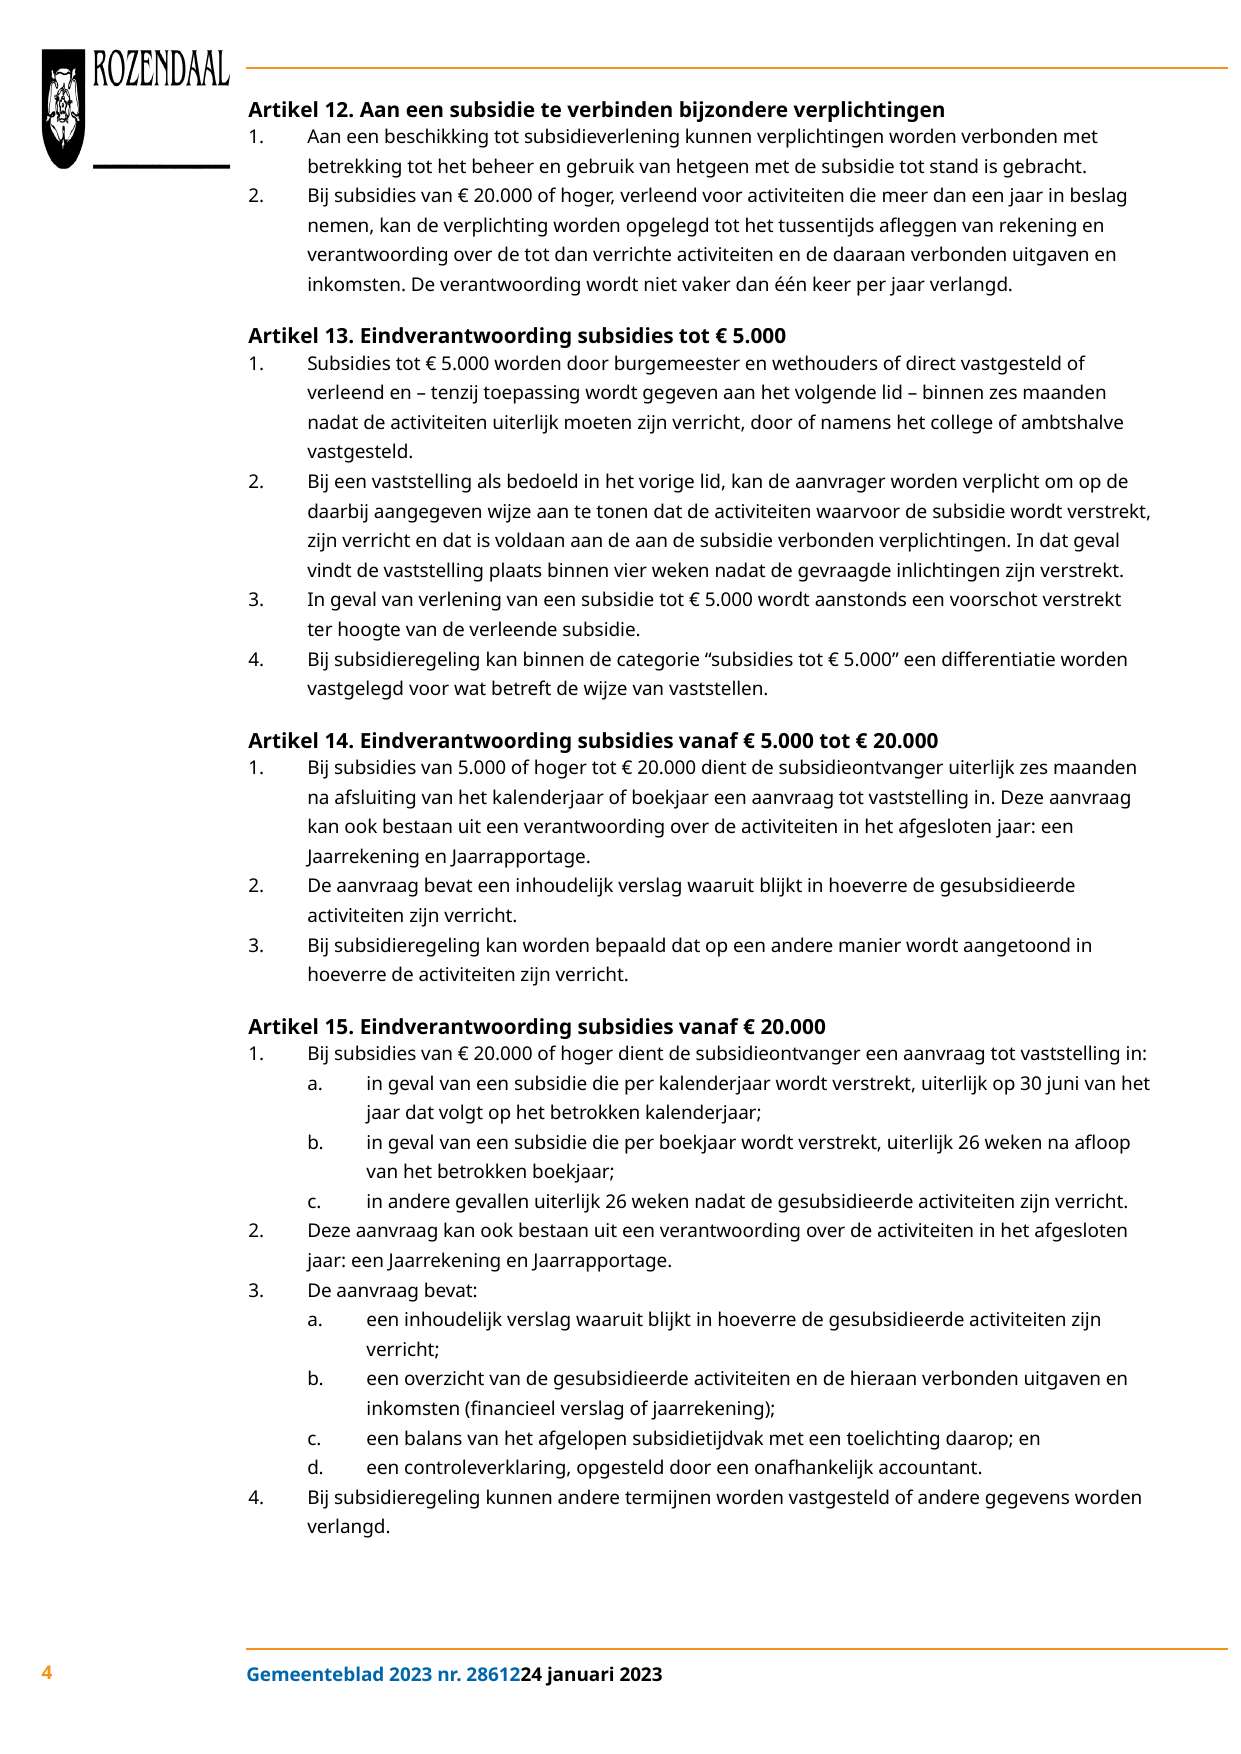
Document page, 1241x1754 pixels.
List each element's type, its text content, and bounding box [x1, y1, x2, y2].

list een inhoudelijk verslag waaruit blijkt in hoeverre de gesubsidieerde activiteiten zijn verricht; [307, 1306, 1152, 1362]
text Artikel 14. Eindverantwoording subsidies vanaf € 5.000 tot € 20.000 [248, 726, 1152, 754]
list Bij subsidies van € 20.000 of hoger dient de subsidieontvanger een aanvraag tot vaststelling in: [248, 1040, 1152, 1066]
text Artikel 15. Eindverantwoording subsidies vanaf € 20.000 [248, 1012, 1152, 1040]
list Bij subsidies van 5.000 of hoger tot € 20.000 dient de subsidieontvanger uiterlijk zes maanden na afsluiting van het kalenderjaar of boekjaar een aanvraag tot vaststelling in. Deze aanvraag kan ook bestaan uit een verantwoording over de activiteiten in het afgesloten jaar: een Jaarrekening en Jaarrapportage. [248, 754, 1152, 869]
list De aanvraag bevat: [248, 1277, 1152, 1303]
list Bij subsidieregeling kan worden bepaald dat op een andere manier wordt aangetoond in hoeverre de activiteiten zijn verricht. [248, 932, 1152, 987]
text Artikel 12. Aan een subsidie te verbinden bijzondere verplichtingen [248, 95, 1152, 123]
list Bij subsidieregeling kan binnen de categorie “subsidies tot € 5.000” een differentiatie worden vastgelegd voor wat betreft de wijze van vaststellen. [248, 646, 1152, 701]
list een controleverklaring, opgesteld door een onafhankelijk accountant. [307, 1454, 1152, 1480]
list een balans van het afgelopen subsidietijdvak met een toelichting daarop; en [307, 1425, 1152, 1451]
list Subsidies tot € 5.000 worden door burgemeester en wethouders of direct vastgesteld of verleend en – tenzij toepassing wordt gegeven aan het volgende lid – binnen zes maanden nadat de activiteiten uiterlijk moeten zijn verricht, door of namens het college of ambtshalve vastgesteld. [248, 350, 1152, 464]
list Bij een vaststelling als bedoeld in het vorige lid, kan de aanvrager worden verplicht om op de daarbij aangegeven wijze aan te tonen dat de activiteiten waarvoor de subsidie wordt verstrekt, zijn verricht en dat is voldaan aan de aan de subsidie verbonden verplichtingen. In dat geval vindt de vaststelling plaats binnen vier weken nadat de gevraagde inlichtingen zijn verstrekt. [248, 468, 1152, 583]
list Bij subsidies van € 20.000 of hoger, verleend voor activiteiten die meer dan een jaar in beslag nemen, kan de verplichting worden opgelegd tot het tussentijds afleggen van rekening en verantwoording over de tot dan verrichte activiteiten en de daaraan verbonden uitgaven en inkomsten. De verantwoording wordt niet vaker dan één keer per jaar verlangd. [248, 182, 1152, 297]
list Aan een beschikking tot subsidieverlening kunnen verplichtingen worden verbonden met betrekking tot het beheer en gebruik van hetgeen met de subsidie tot stand is gebracht. [248, 123, 1152, 178]
list in geval van een subsidie die per boekjaar wordt verstrekt, uiterlijk 26 weken na afloop van het betrokken boekjaar; [307, 1129, 1152, 1184]
list Bij subsidieregeling kunnen andere termijnen worden vastgesteld of andere gegevens worden verlangd. [248, 1484, 1152, 1539]
list in andere gevallen uiterlijk 26 weken nadat de gesubsidieerde activiteiten zijn verricht. [307, 1188, 1152, 1214]
text Artikel 13. Eindverantwoording subsidies tot € 5.000 [248, 322, 1152, 350]
list in geval van een subsidie die per kalenderjaar wordt verstrekt, uiterlijk op 30 juni van het jaar dat volgt op het betrokken kalenderjaar; [307, 1070, 1152, 1125]
list een overzicht van de gesubsidieerde activiteiten en de hieraan verbonden uitgaven en inkomsten (financieel verslag of jaarrekening); [307, 1366, 1152, 1421]
list De aanvraag bevat een inhoudelijk verslag waaruit blijkt in hoeverre de gesubsidieerde activiteiten zijn verricht. [248, 873, 1152, 928]
list Deze aanvraag kan ook bestaan uit een verantwoording over de activiteiten in het afgesloten jaar: een Jaarrekening en Jaarrapportage. [248, 1218, 1152, 1273]
picture [41, 47, 231, 172]
list In geval van verlening van een subsidie tot € 5.000 wordt aanstonds een voorschot verstrekt ter hoogte van de verleende subsidie. [248, 587, 1152, 642]
